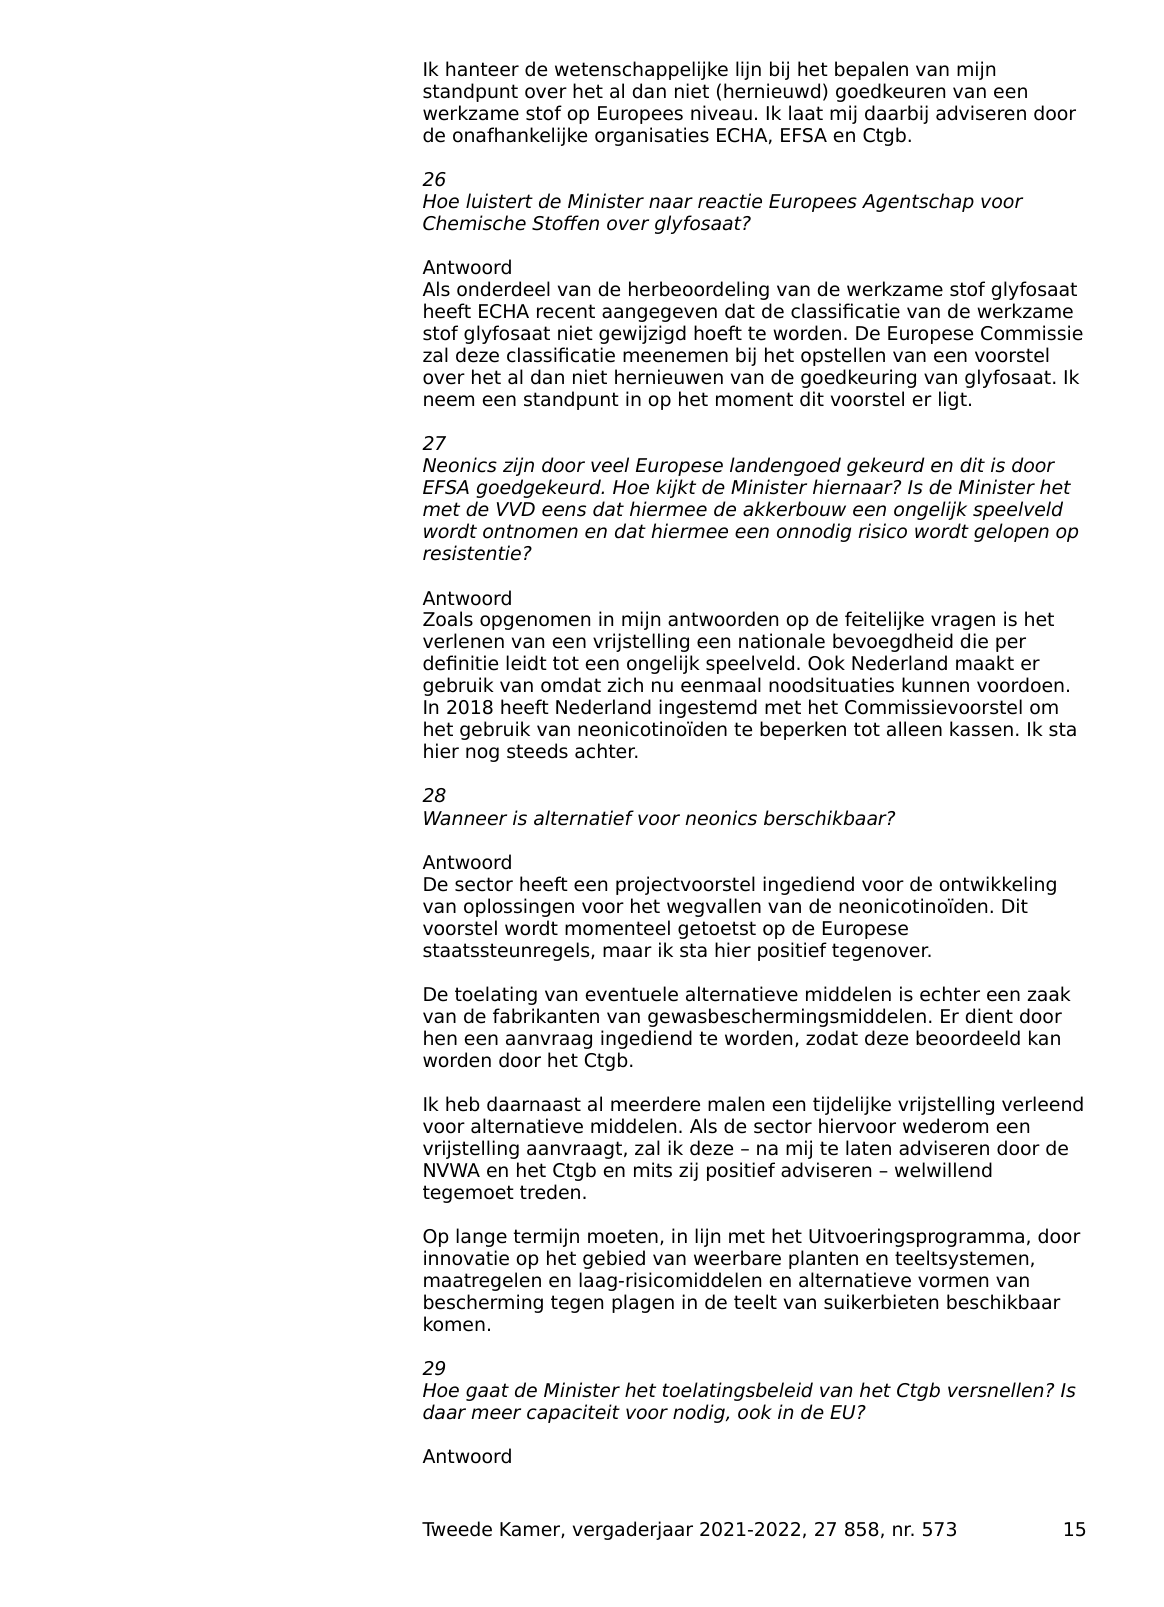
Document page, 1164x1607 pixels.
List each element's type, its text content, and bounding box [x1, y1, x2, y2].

text Antwoord [422, 257, 1087, 279]
text Neonics zijn door veel Europese landengoed gekeurd en dit is door EFSA goedgekeurd. Hoe kijkt de Minister hiernaar? Is de Minister het met de VVD eens dat hiermee de akkerbouw een ongelijk speelveld wordt ontnomen en dat hiermee een onnodig risico wordt gelopen op resistentie? [422, 455, 1087, 565]
text De toelating van eventuele alternatieve middelen is echter een zaak van de fabrikanten van gewasbeschermingsmiddelen. Er dient door hen een aanvraag ingediend te worden, zodat deze beoordeeld kan worden door het Ctgb. [422, 984, 1087, 1072]
text Op lange termijn moeten, in lijn met het Uitvoeringsprogramma, door innovatie op het gebied van weerbare planten en teeltsystemen, maatregelen en laag-risicomiddelen en alternatieve vormen van bescherming tegen plagen in de teelt van suikerbieten beschikbaar komen. [422, 1226, 1087, 1336]
text 27 [422, 433, 1087, 455]
text Hoe gaat de Minister het toelatingsbeleid van het Ctgb versnellen? Is daar meer capaciteit voor nodig, ook in de EU? [422, 1380, 1087, 1424]
text Antwoord [422, 852, 1087, 873]
text 26 [422, 169, 1087, 191]
text Antwoord [422, 587, 1087, 609]
text Antwoord [422, 1446, 1087, 1468]
text 29 [422, 1358, 1087, 1380]
text Zoals opgenomen in mijn antwoorden op de feitelijke vragen is het verlenen van een vrijstelling een nationale bevoegdheid die per definitie leidt tot een ongelijk speelveld. Ook Nederland maakt er gebruik van omdat zich nu eenmaal noodsituaties kunnen voordoen. In 2018 heeft Nederland ingestemd met het Commissievoorstel om het gebruik van neonicotinoïden te beperken tot alleen kassen. Ik sta hier nog steeds achter. [422, 609, 1087, 763]
text Wanneer is alternatief voor neonics berschikbaar? [422, 807, 1087, 829]
text 28 [422, 785, 1087, 807]
text Ik heb daarnaast al meerdere malen een tijdelijke vrijstelling verleend voor alternatieve middelen. Als de sector hiervoor wederom een vrijstelling aanvraagt, zal ik deze – na mij te laten adviseren door de NVWA en het Ctgb en mits zij positief adviseren – welwillend tegemoet treden. [422, 1094, 1087, 1204]
text Als onderdeel van de herbeoordeling van de werkzame stof glyfosaat heeft ECHA recent aangegeven dat de classificatie van de werkzame stof glyfosaat niet gewijzigd hoeft te worden. De Europese Commissie zal deze classificatie meenemen bij het opstellen van een voorstel over het al dan niet hernieuwen van de goedkeuring van glyfosaat. Ik neem een standpunt in op het moment dit voorstel er ligt. [422, 279, 1087, 411]
text Ik hanteer de wetenschappelijke lijn bij het bepalen van mijn standpunt over het al dan niet (hernieuwd) goedkeuren van een werkzame stof op Europees niveau. Ik laat mij daarbij adviseren door de onafhankelijke organisaties ECHA, EFSA en Ctgb. [422, 59, 1087, 147]
text De sector heeft een projectvoorstel ingediend voor de ontwikkeling van oplossingen voor het wegvallen van de neonicotinoïden. Dit voorstel wordt momenteel getoetst op de Europese staatssteunregels, maar ik sta hier positief tegenover. [422, 873, 1087, 961]
text Hoe luistert de Minister naar reactie Europees Agentschap voor Chemische Stoffen over glyfosaat? [422, 191, 1087, 235]
